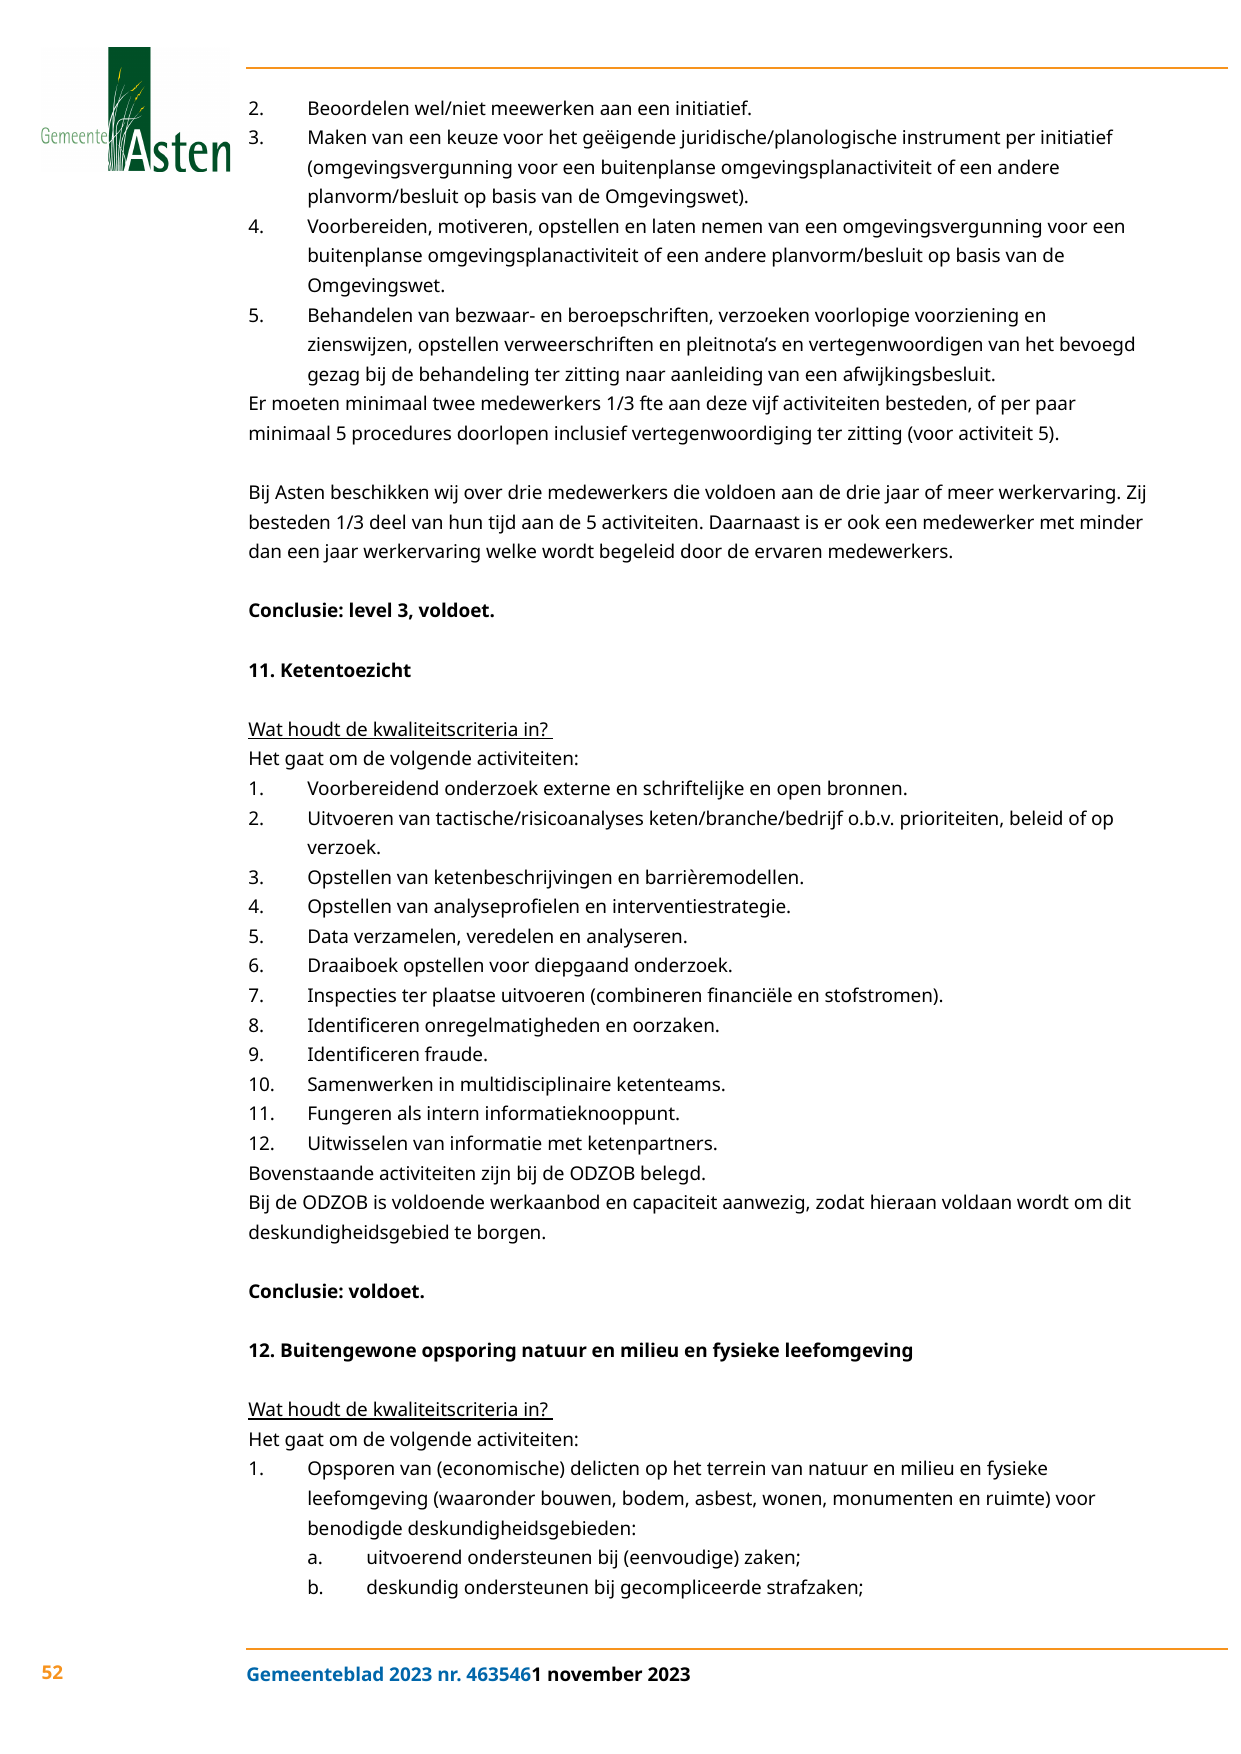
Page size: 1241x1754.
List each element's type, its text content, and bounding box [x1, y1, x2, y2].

list Data verzamelen, veredelen en analyseren. [248, 923, 1152, 949]
list Fungeren als intern informatieknooppunt. [248, 1101, 1152, 1126]
picture [41, 47, 231, 172]
list Identificeren onregelmatigheden en oorzaken. [248, 1012, 1152, 1038]
text Bij de ODZOB is voldoende werkaanbod en capaciteit aanwezig, zodat hieraan voldaan wordt om dit deskundigheidsgebied te borgen. [248, 1189, 1152, 1245]
text Er moeten minimaal twee medewerkers 1/3 fte aan deze vijf activiteiten besteden, of per paar minimaal 5 procedures doorlopen inclusief vertegenwoordiging ter zitting (voor activiteit 5). [248, 391, 1152, 446]
list Voorbereidend onderzoek externe en schriftelijke en open bronnen. [248, 775, 1152, 801]
list Opsporen van (economische) delicten op het terrein van natuur en milieu en fysieke leefomgeving (waaronder bouwen, bodem, asbest, wonen, monumenten en ruimte) voor benodigde deskundigheidsgebieden: [248, 1456, 1152, 1541]
text Wat houdt de kwaliteitscriteria in? [248, 716, 1152, 742]
list Samenwerken in multidisciplinaire ketenteams. [248, 1071, 1152, 1097]
list Inspecties ter plaatse uitvoeren (combineren financiële en stofstromen). [248, 982, 1152, 1008]
text 11. Ketentoezicht [248, 657, 1152, 683]
list Beoordelen wel/niet meewerken aan een initiatief. [248, 95, 1152, 121]
text Het gaat om de volgende activiteiten: [248, 746, 1152, 771]
list Uitvoeren van tactische/risicoanalyses keten/branche/bedrijf o.b.v. prioriteiten, beleid of op verzoek. [248, 805, 1152, 860]
list deskundig ondersteunen bij gecompliceerde strafzaken; [307, 1574, 1152, 1600]
list Maken van een keuze voor het geëigende juridische/planologische instrument per initiatief (omgevingsvergunning voor een buitenplanse omgevingsplanactiviteit of een andere planvorm/besluit op basis van de Omgevingswet). [248, 124, 1152, 209]
list Opstellen van ketenbeschrijvingen en barrièremodellen. [248, 864, 1152, 890]
list Voorbereiden, motiveren, opstellen en laten nemen van een omgevingsvergunning voor een buitenplanse omgevingsplanactiviteit of een andere planvorm/besluit op basis van de Omgevingswet. [248, 213, 1152, 298]
text Wat houdt de kwaliteitscriteria in? [248, 1396, 1152, 1422]
list uitvoerend ondersteunen bij (eenvoudige) zaken; [307, 1544, 1152, 1570]
list Draaiboek opstellen voor diepgaand onderzoek. [248, 953, 1152, 978]
text Bovenstaande activiteiten zijn bij de ODZOB belegd. [248, 1160, 1152, 1186]
list Opstellen van analyseprofielen en interventiestrategie. [248, 893, 1152, 919]
text 12. Buitengewone opsporing natuur en milieu en fysieke leefomgeving [248, 1337, 1152, 1363]
text Conclusie: voldoet. [248, 1278, 1152, 1304]
text Het gaat om de volgende activiteiten: [248, 1426, 1152, 1452]
list Uitwisselen van informatie met ketenpartners. [248, 1130, 1152, 1156]
text Bij Asten beschikken wij over drie medewerkers die voldoen aan de drie jaar of meer werkervaring. Zij besteden 1/3 deel van hun tijd aan de 5 activiteiten. Daarnaast is er ook een medewerker met minder dan een jaar werkervaring welke wordt begeleid door de ervaren medewerkers. [248, 479, 1152, 564]
text Conclusie: level 3, voldoet. [248, 598, 1152, 623]
list Behandelen van bezwaar- en beroepschriften, verzoeken voorlopige voorziening en zienswijzen, opstellen verweerschriften en pleitnota’s en vertegenwoordigen van het bevoegd gezag bij de behandeling ter zitting naar aanleiding van een afwijkingsbesluit. [248, 302, 1152, 387]
list Identificeren fraude. [248, 1041, 1152, 1067]
